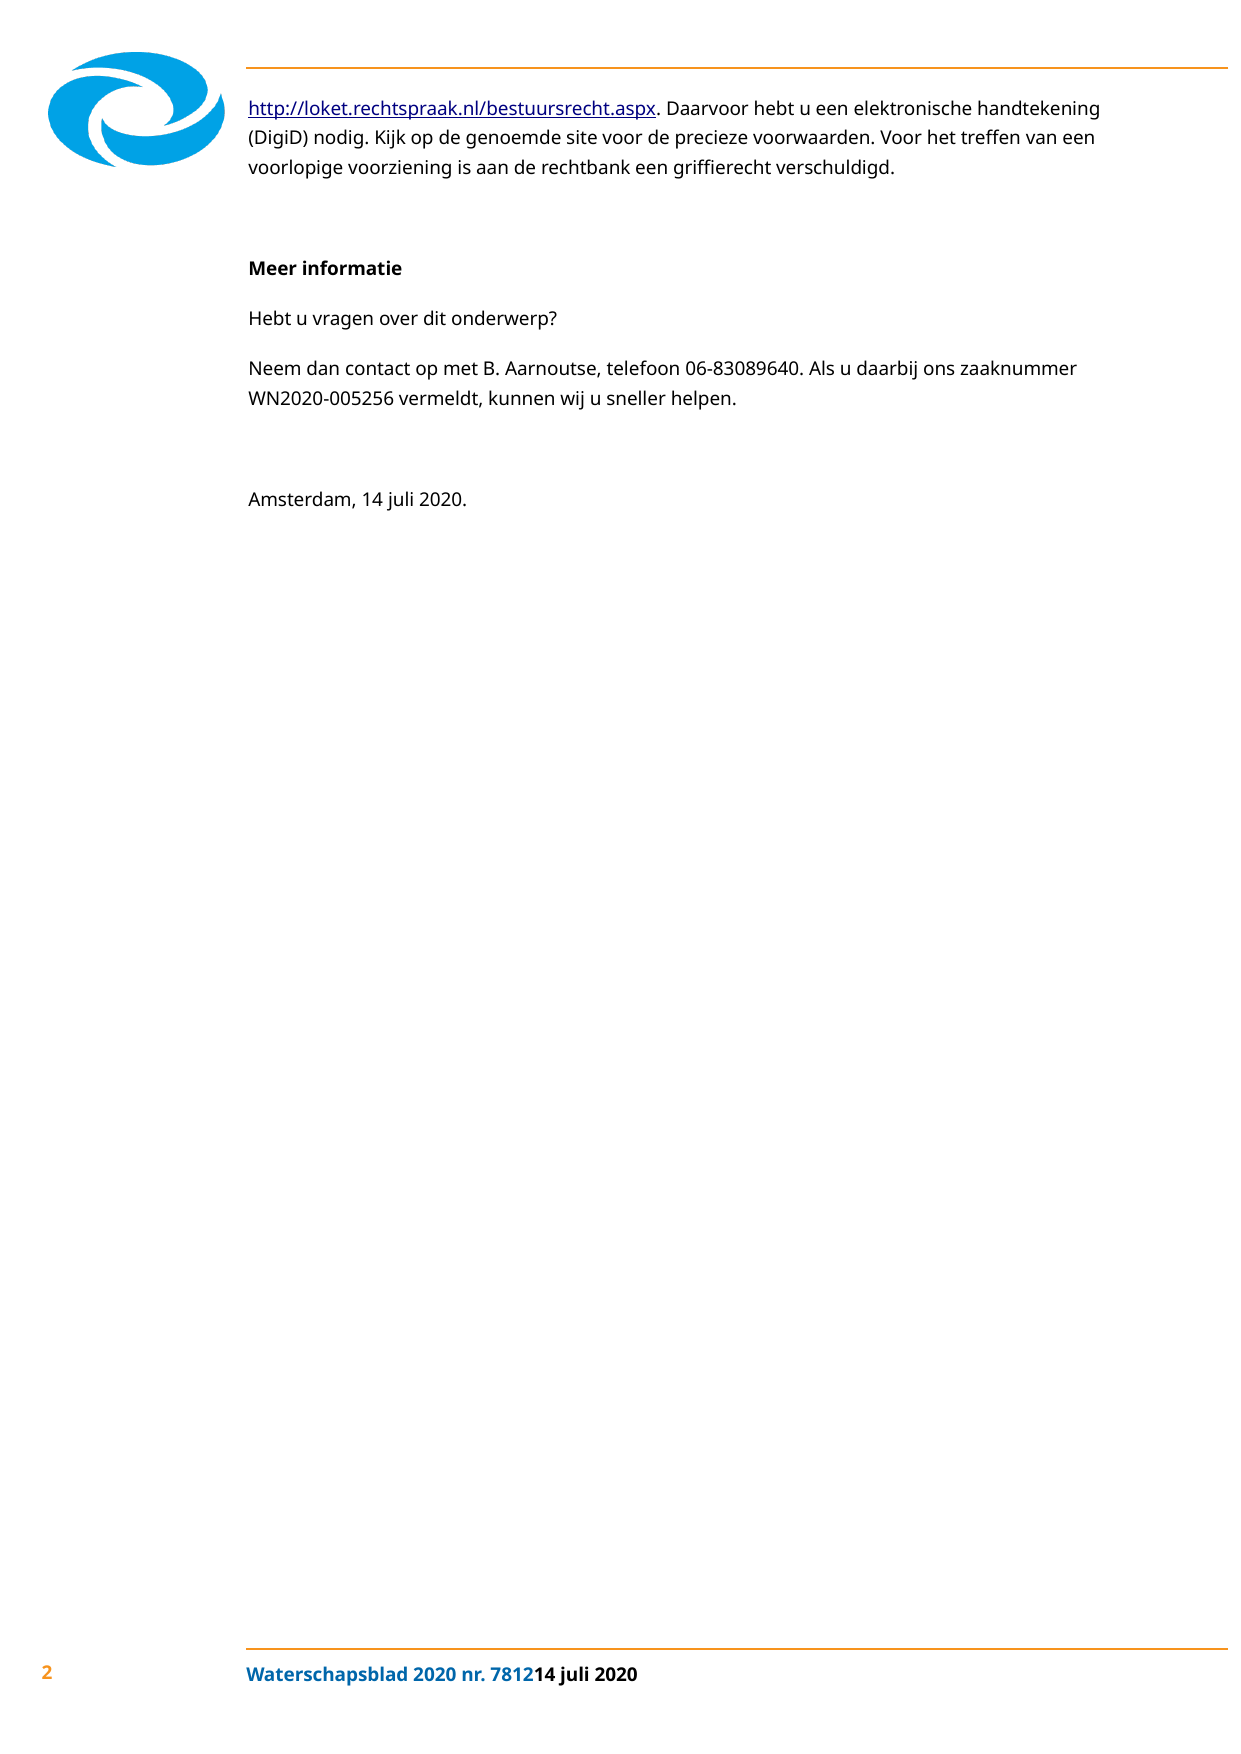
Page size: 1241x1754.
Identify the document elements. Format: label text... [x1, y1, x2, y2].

text Neem dan contact op met B. Aarnoutse, telefoon 06-83089640. Als u daarbij ons zaaknummer WN2020-005256 vermeldt, kunnen wij u sneller helpen. [248, 356, 1152, 411]
text Meer informatie [248, 255, 1152, 281]
text Hebt u vragen over dit onderwerp? [248, 305, 1152, 331]
picture [41, 47, 231, 172]
text Amsterdam, 14 juli 2020. [248, 486, 1152, 512]
text http://loket.rechtspraak.nl/bestuursrecht.aspx. Daarvoor hebt u een elektronische handtekening (DigiD) nodig. Kijk op de genoemde site voor de precieze voorwaarden. Voor het treffen van een voorlopige voorziening is aan de rechtbank een griffierecht verschuldigd. [248, 95, 1152, 180]
